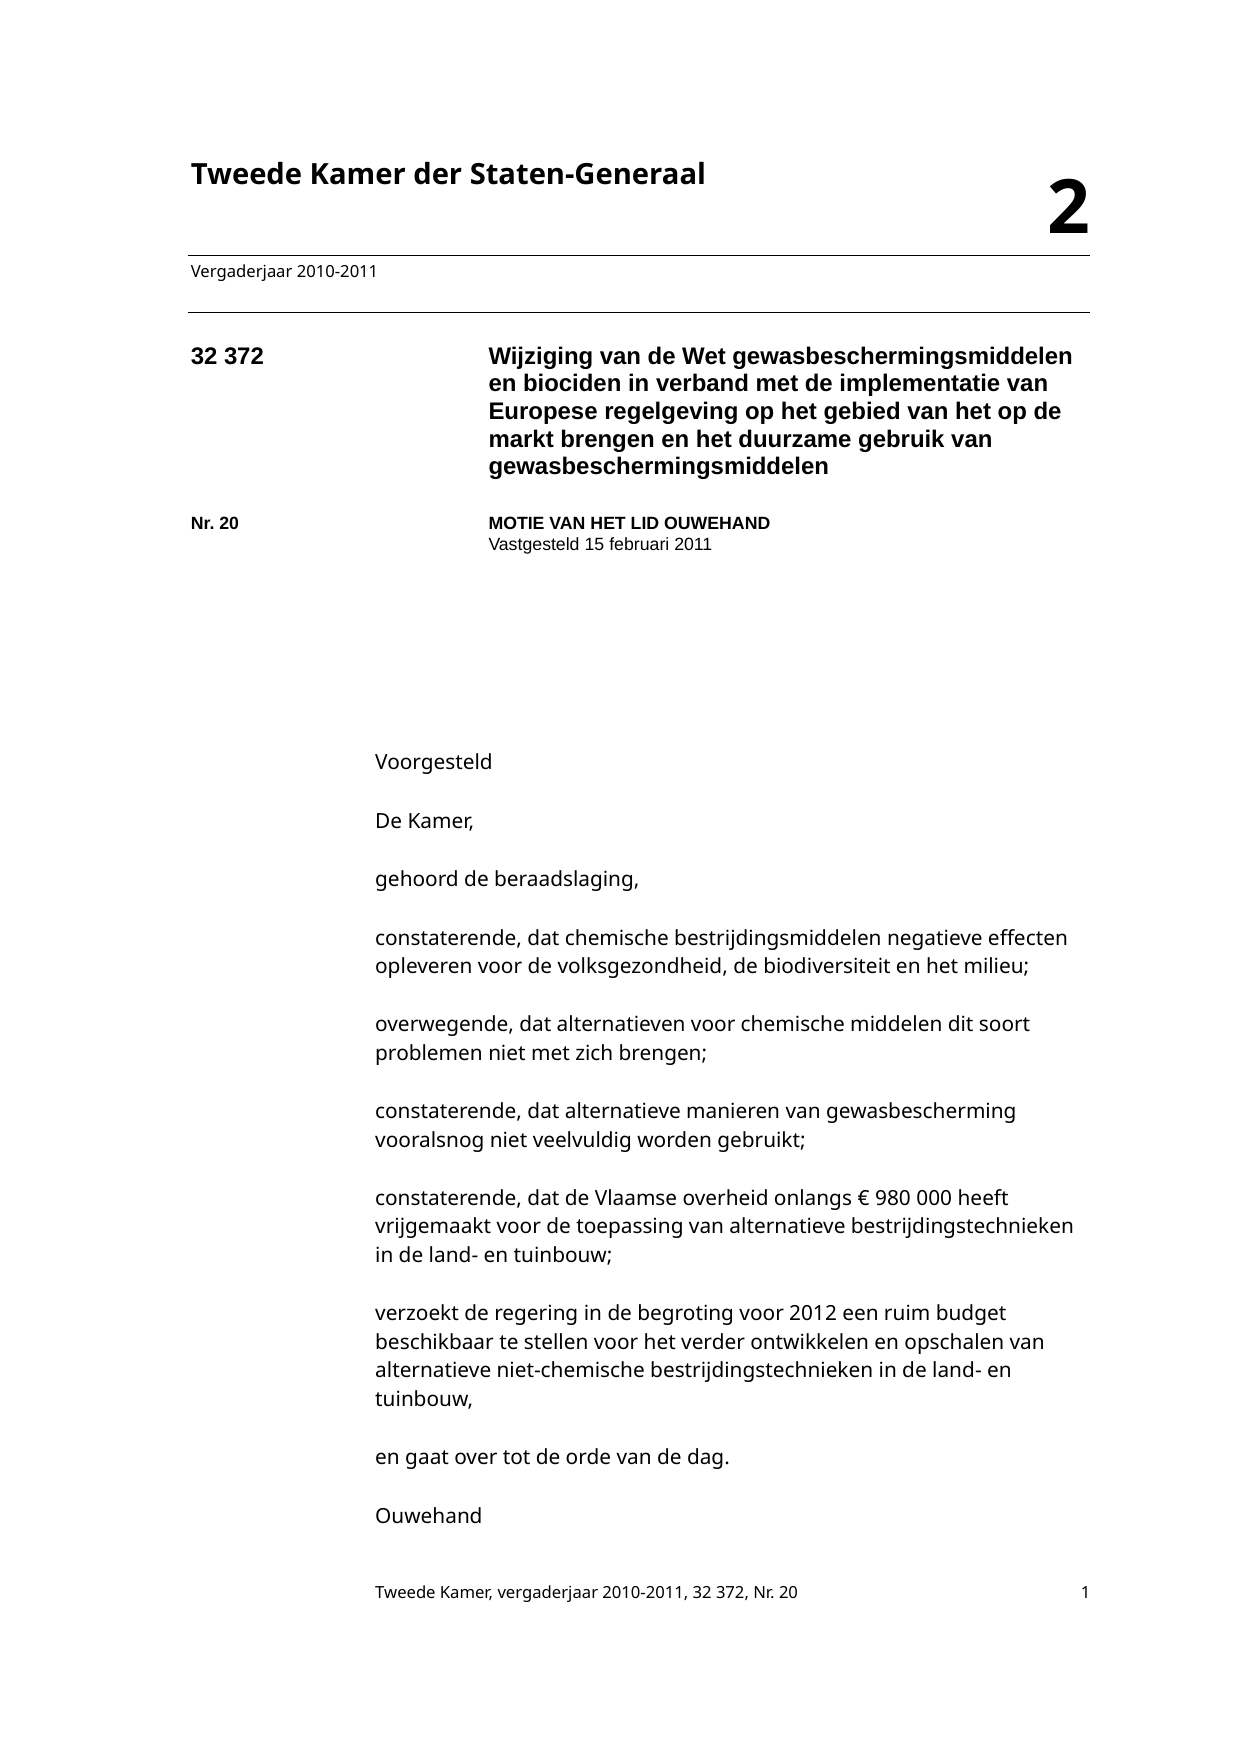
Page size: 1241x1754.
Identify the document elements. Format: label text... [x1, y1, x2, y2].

table_cell [485, 313, 1090, 339]
table_cell Wijziging van de Wet gewasbeschermingsmiddelen en biociden in verband met de implementatie van Europese regelgeving op het gebied van het op de markt brengen en het duurzame gebruik van gewasbeschermingsmiddelen [485, 339, 1090, 510]
text De Kamer, [375, 806, 1090, 834]
table_cell 32 372 [188, 339, 485, 510]
text verzoekt de regering in de begroting voor 2012 een ruim budget beschikbaar te stellen voor het verder ontwikkelen en opschalen van alternatieve niet-chemische bestrijdingstechnieken in de land- en tuinbouw, [375, 1298, 1090, 1412]
table_header 2 [910, 150, 1090, 255]
text en gaat over tot de orde van de dag. [375, 1442, 1090, 1471]
table_cell MOTIE VAN HET LID OUWEHAND Vastgesteld 15 februari 2011 [485, 510, 1090, 629]
table_cell [485, 256, 1090, 312]
text Ouwehand [375, 1501, 1090, 1529]
table_cell Nr. 20 [188, 510, 485, 629]
text gehoord de beraadslaging, [375, 864, 1090, 893]
text constaterende, dat alternatieve manieren van gewasbescherming vooralsnog niet veelvuldig worden gebruikt; [375, 1096, 1090, 1153]
text Voorgesteld [375, 747, 1090, 776]
table_header Tweede Kamer der Staten-Generaal [188, 150, 909, 255]
text constaterende, dat chemische bestrijdingsmiddelen negatieve effecten opleveren voor de volksgezondheid, de biodiversiteit en het milieu; [375, 923, 1090, 979]
table_cell Vergaderjaar 2010-2011 [188, 256, 485, 312]
text overwegende, dat alternatieven voor chemische middelen dit soort problemen niet met zich brengen; [375, 1009, 1090, 1066]
table_cell [188, 313, 485, 339]
text constaterende, dat de Vlaamse overheid onlangs € 980 000 heeft vrijgemaakt voor de toepassing van alternatieve bestrijdingstechnieken in de land- en tuinbouw; [375, 1183, 1090, 1268]
